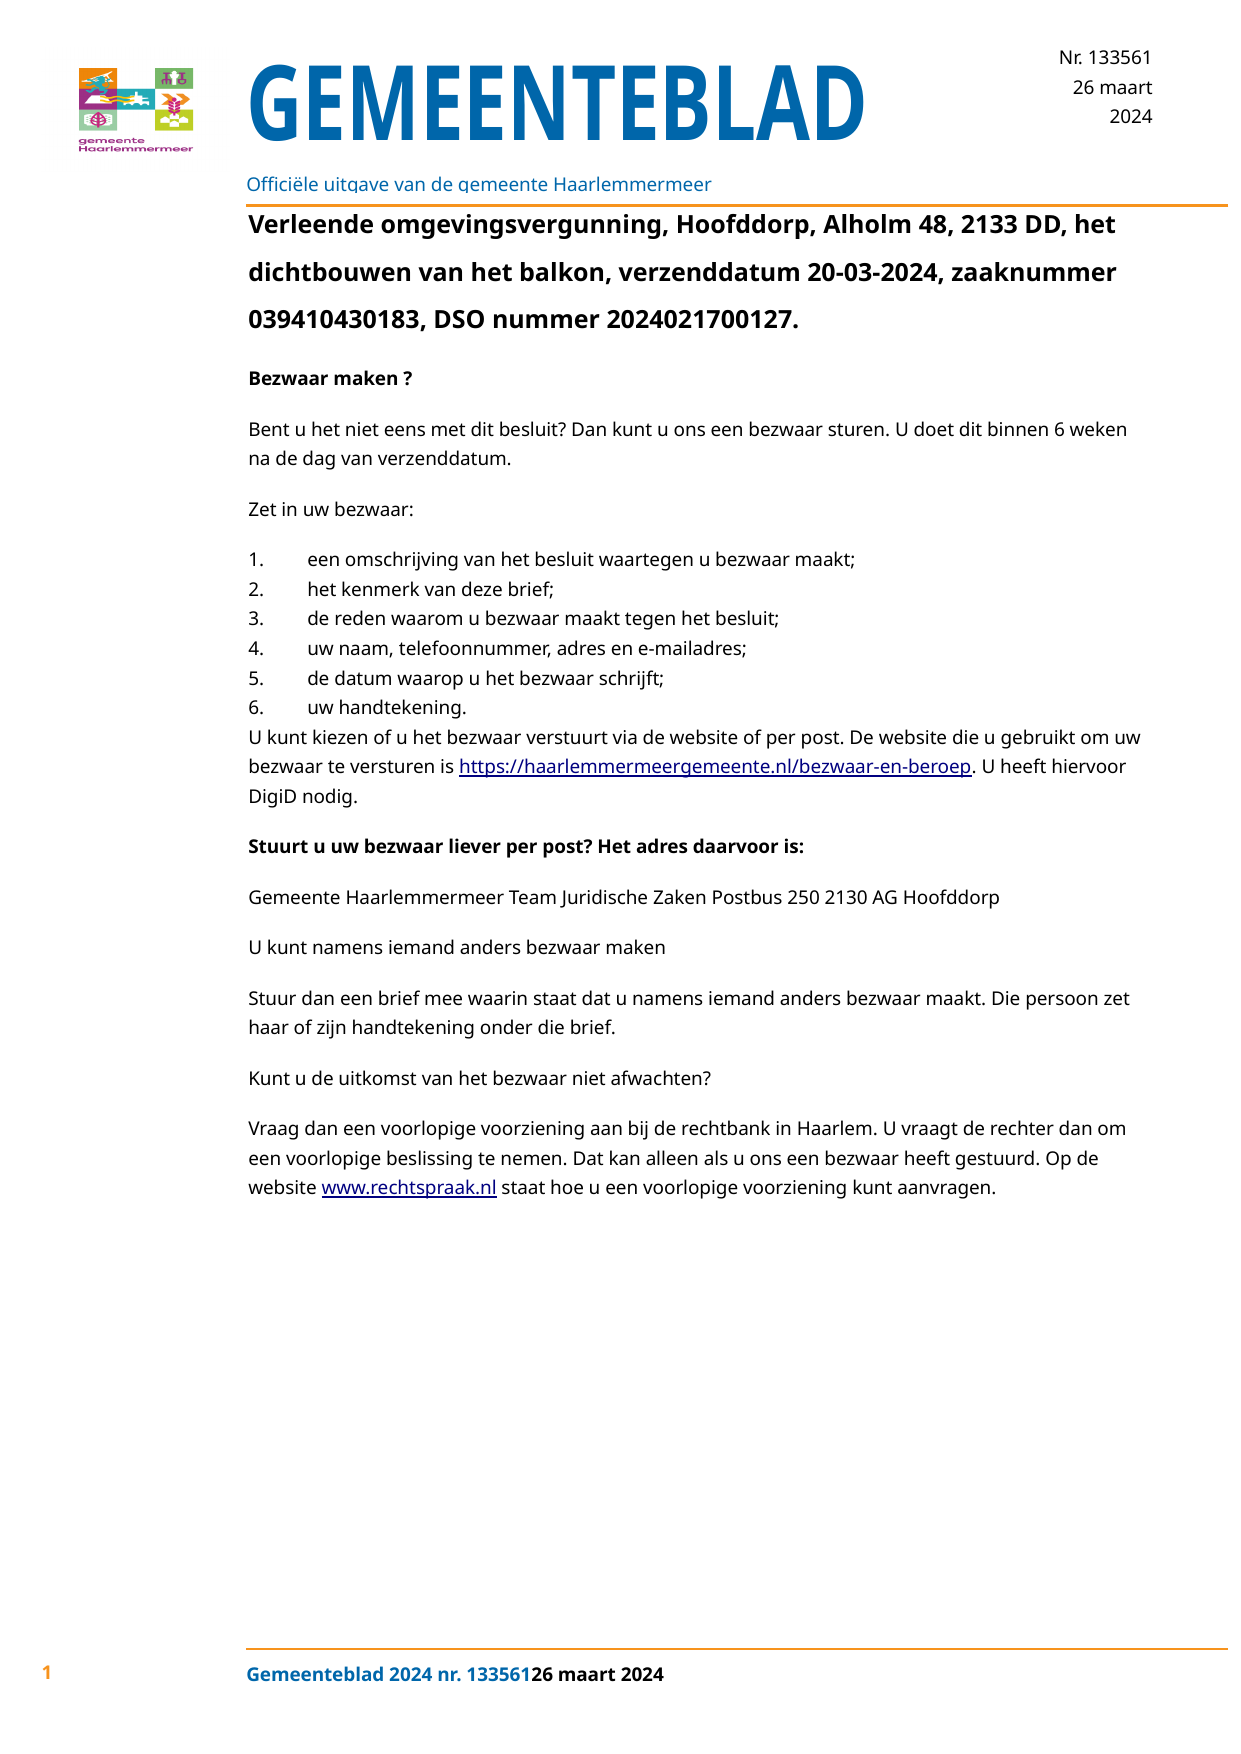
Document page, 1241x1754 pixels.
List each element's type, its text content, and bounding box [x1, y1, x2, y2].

text Verleende omgevingsvergunning, Hoofddorp, Alholm 48, 2133 DD, het dichtbouwen van het balkon, verzenddatum 20-03-2024, zaaknummer 039410430183, DSO nummer 2024021700127. [248, 207, 1152, 336]
text Vraag dan een voorlopige voorziening aan bij de rechtbank in Haarlem. U vraagt de rechter dan om een voorlopige beslissing te nemen. Dat kan alleen als u ons een bezwaar heeft gestuurd. Op de website www.rechtspraak.nl staat hoe u een voorlopige voorziening kunt aanvragen. [248, 1115, 1152, 1200]
text U kunt namens iemand anders bezwaar maken [248, 934, 1152, 960]
text Zet in uw bezwaar: [248, 496, 1152, 522]
list uw naam, telefoonnummer, adres en e-mailadres; [248, 635, 1152, 661]
text Bezwaar maken ? [248, 366, 1152, 391]
picture [41, 47, 231, 172]
text Gemeente Haarlemmermeer Team Juridische Zaken Postbus 250 2130 AG Hoofddorp [248, 884, 1152, 909]
text Bent u het niet eens met dit besluit? Dan kunt u ons een bezwaar sturen. U doet dit binnen 6 weken na de dag van verzenddatum. [248, 416, 1152, 471]
list een omschrijving van het besluit waartegen u bezwaar maakt; [248, 546, 1152, 572]
text Stuur dan een brief mee waarin staat dat u namens iemand anders bezwaar maakt. Die persoon zet haar of zijn handtekening onder die brief. [248, 985, 1152, 1040]
list de datum waarop u het bezwaar schrijft; [248, 665, 1152, 690]
text U kunt kiezen of u het bezwaar verstuurt via de website of per post. De website die u gebruikt om uw bezwaar te versturen is https://haarlemmermeergemeente.nl/bezwaar-en-beroep. U heeft hiervoor DigiD nodig. [248, 724, 1152, 809]
text Stuurt u uw bezwaar liever per post? Het adres daarvoor is: [248, 833, 1152, 859]
list de reden waarom u bezwaar maakt tegen het besluit; [248, 606, 1152, 631]
list het kenmerk van deze brief; [248, 576, 1152, 602]
text Kunt u de uitkomst van het bezwaar niet afwachten? [248, 1065, 1152, 1090]
list uw handtekening. [248, 694, 1152, 720]
